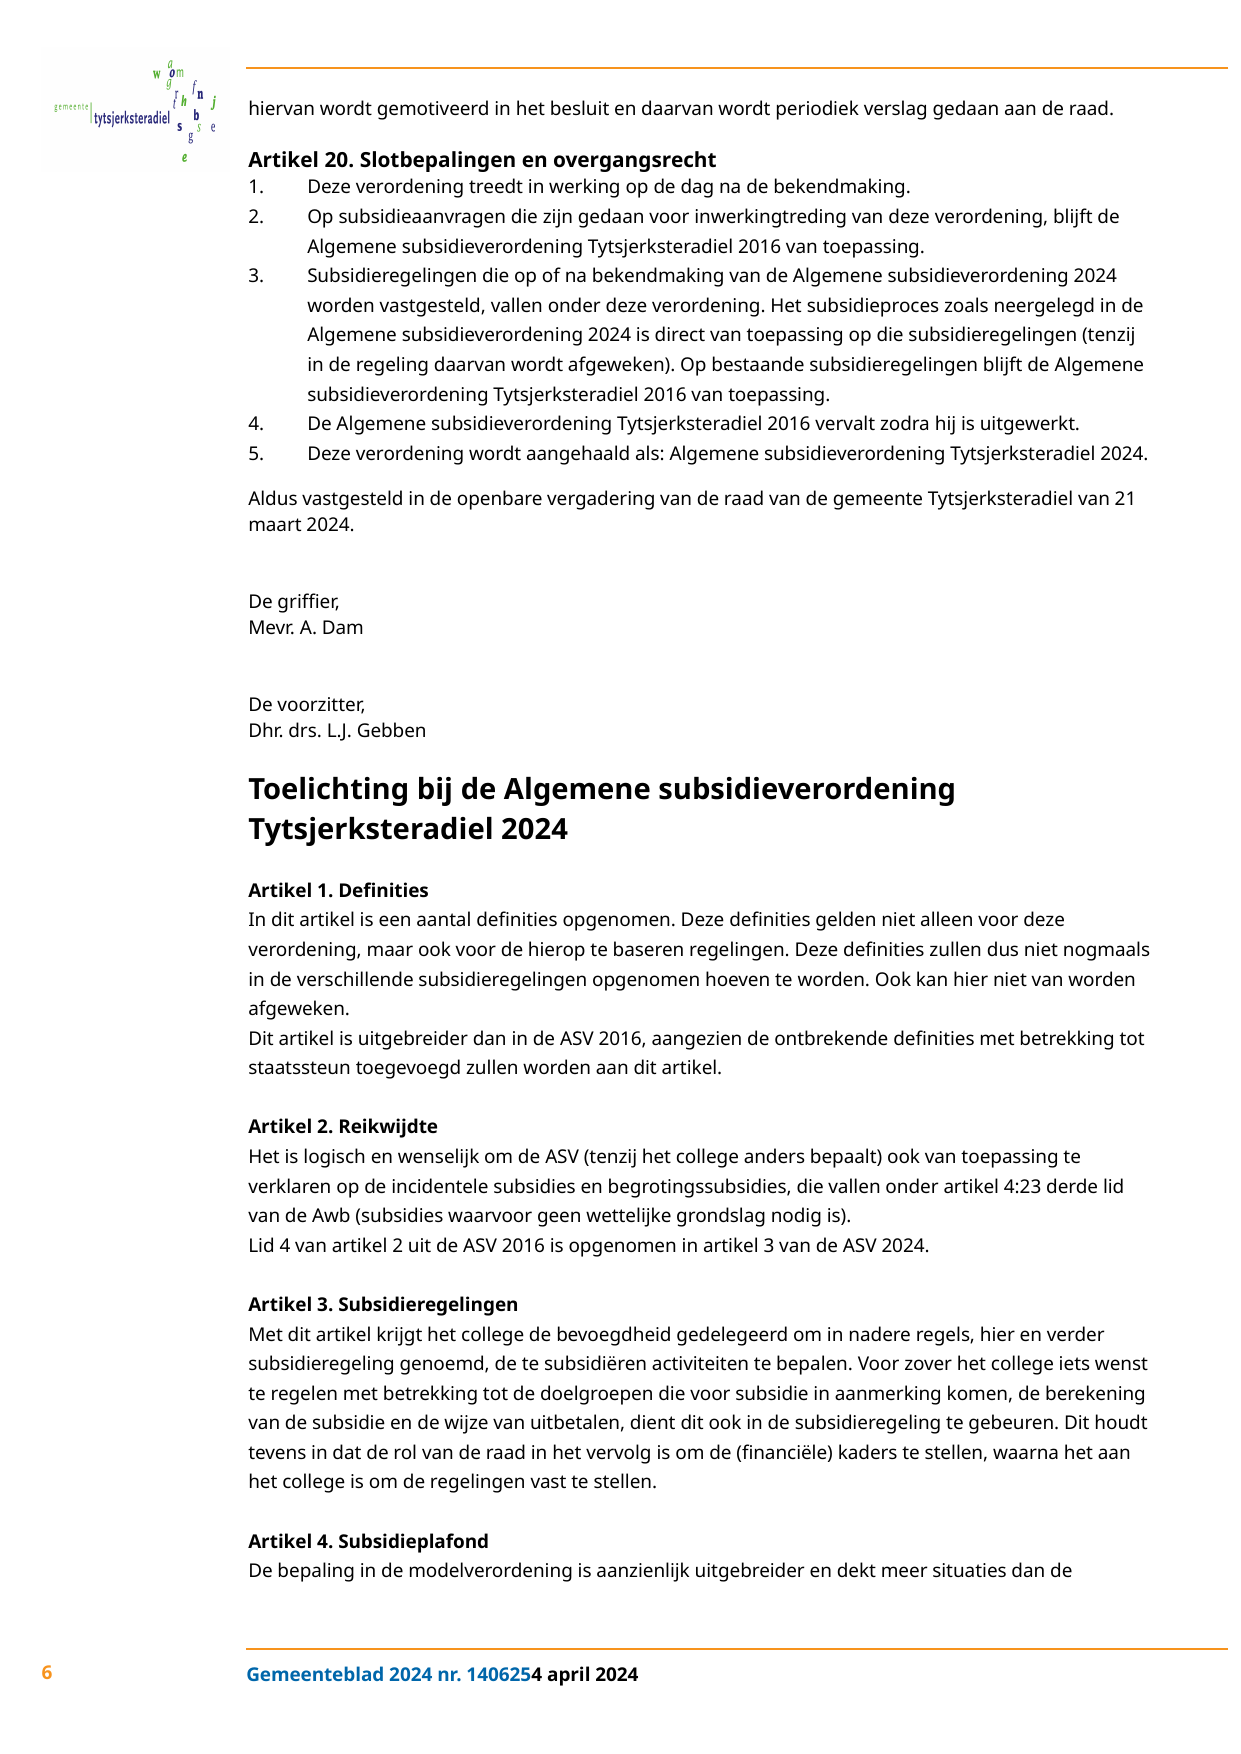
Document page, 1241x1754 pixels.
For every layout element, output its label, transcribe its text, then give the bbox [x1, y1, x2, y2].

text Artikel 20. Slotbepalingen en overgangsrecht [248, 145, 1152, 174]
text Lid 4 van artikel 2 uit de ASV 2016 is opgenomen in artikel 3 van de ASV 2024. [248, 1232, 1152, 1258]
text De bepaling in de modelverordening is aanzienlijk uitgebreider en dekt meer situaties dan de [248, 1557, 1152, 1583]
list Op subsidieaanvragen die zijn gedaan voor inwerkingtreding van deze verordening, blijft de Algemene subsidieverordening Tytsjerksteradiel 2016 van toepassing. [248, 203, 1152, 258]
text Dit artikel is uitgebreider dan in de ASV 2016, aangezien de ontbrekende definities met betrekking tot staatssteun toegevoegd zullen worden aan dit artikel. [248, 1025, 1152, 1080]
list Deze verordening treedt in werking op de dag na de bekendmaking. [248, 174, 1152, 199]
text Mevr. A. Dam [248, 614, 1152, 640]
text Artikel 4. Subsidieplafond [248, 1528, 1152, 1554]
text Dhr. drs. L.J. Gebben [248, 717, 1152, 743]
list Subsidieregelingen die op of na bekendmaking van de Algemene subsidieverordening 2024 worden vastgesteld, vallen onder deze verordening. Het subsidieproces zoals neergelegd in de Algemene subsidieverordening 2024 is direct van toepassing op die subsidieregelingen (tenzij in de regeling daarvan wordt afgeweken). Op bestaande subsidieregelingen blijft de Algemene subsidieverordening Tytsjerksteradiel 2016 van toepassing. [248, 262, 1152, 406]
text Artikel 2. Reikwijdte [248, 1114, 1152, 1139]
list De Algemene subsidieverordening Tytsjerksteradiel 2016 vervalt zodra hij is uitgewerkt. [248, 410, 1152, 436]
list Deze verordening wordt aangehaald als: Algemene subsidieverordening Tytsjerksteradiel 2024. [248, 440, 1152, 466]
text Met dit artikel krijgt het college de bevoegdheid gedelegeerd om in nadere regels, hier en verder subsidieregeling genoemd, de te subsidiëren activiteiten te bepalen. Voor zover het college iets wenst te regelen met betrekking tot de doelgroepen die voor subsidie in aanmerking komen, de berekening van de subsidie en de wijze van uitbetalen, dient dit ook in de subsidieregeling te gebeuren. Dit houdt tevens in dat de rol van de raad in het vervolg is om de (financiële) kaders te stellen, waarna het aan het college is om de regelingen vast te stellen. [248, 1321, 1152, 1494]
text Aldus vastgesteld in de openbare vergadering van de raad van de gemeente Tytsjerksteradiel van 21 maart 2024. [248, 486, 1152, 537]
text De griffier, [248, 588, 1152, 614]
text Het is logisch en wenselijk om de ASV (tenzij het college anders bepaalt) ook van toepassing te verklaren op de incidentele subsidies en begrotingssubsidies, die vallen onder artikel 4:23 derde lid van de Awb (subsidies waarvoor geen wettelijke grondslag nodig is). [248, 1143, 1152, 1228]
text Artikel 3. Subsidieregelingen [248, 1291, 1152, 1317]
text In dit artikel is een aantal definities opgenomen. Deze definities gelden niet alleen voor deze verordening, maar ook voor de hierop te baseren regelingen. Deze definities zullen dus niet nogmaals in de verschillende subsidieregelingen opgenomen hoeven te worden. Ook kan hier niet van worden afgeweken. [248, 907, 1152, 1021]
picture [41, 47, 231, 172]
text Toelichting bij de Algemene subsidieverordening Tytsjerksteradiel 2024 [248, 768, 1152, 848]
text hiervan wordt gemotiveerd in het besluit en daarvan wordt periodiek verslag gedaan aan de raad. [248, 95, 1152, 121]
text De voorzitter, [248, 691, 1152, 717]
text Artikel 1. Definities [248, 877, 1152, 903]
